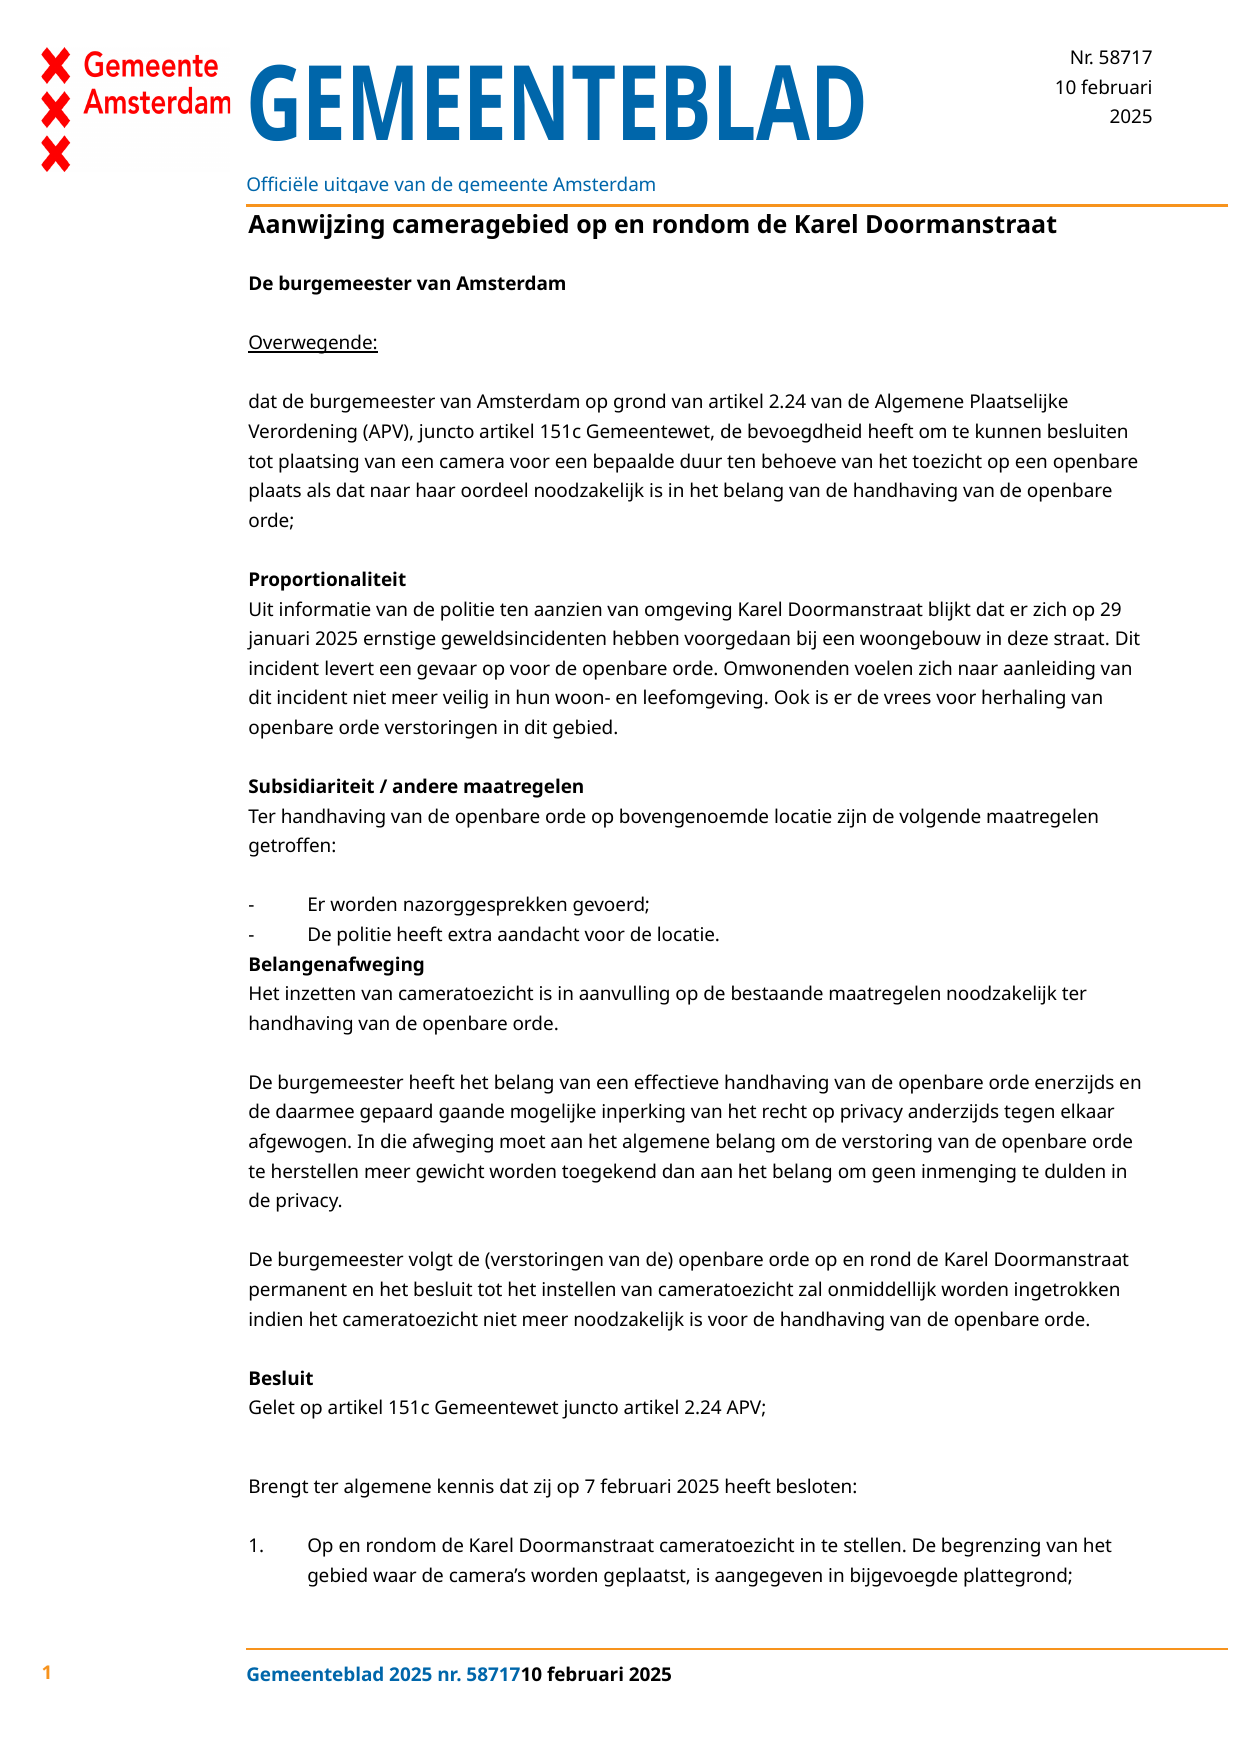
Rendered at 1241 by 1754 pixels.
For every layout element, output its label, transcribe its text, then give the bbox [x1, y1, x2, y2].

text Subsidiariteit / andere maatregelen [248, 773, 1152, 799]
text Overwegende: [248, 329, 1152, 355]
picture [41, 47, 231, 172]
text De burgemeester van Amsterdam [248, 270, 1152, 296]
list Er worden nazorggesprekken gevoerd; [248, 892, 1152, 917]
text Besluit [248, 1365, 1152, 1391]
list De politie heeft extra aandacht voor de locatie. [248, 921, 1152, 947]
text De burgemeester volgt de (verstoringen van de) openbare orde op en rond de Karel Doormanstraat permanent en het besluit tot het instellen van cameratoezicht zal onmiddellijk worden ingetrokken indien het cameratoezicht niet meer noodzakelijk is voor de handhaving van de openbare orde. [248, 1247, 1152, 1331]
text Aanwijzing cameragebied op en rondom de Karel Doormanstraat [248, 207, 1152, 241]
text Belangenafweging [248, 951, 1152, 976]
text Het inzetten van cameratoezicht is in aanvulling op de bestaande maatregelen noodzakelijk ter handhaving van de openbare orde. [248, 980, 1152, 1036]
text De burgemeester heeft het belang van een effectieve handhaving van de openbare orde enerzijds en de daarmee gepaard gaande mogelijke inperking van het recht op privacy anderzijds tegen elkaar afgewogen. In die afweging moet aan het algemene belang om de verstoring van de openbare orde te herstellen meer gewicht worden toegekend dan aan het belang om geen inmenging te dulden in de privacy. [248, 1069, 1152, 1213]
text Gelet op artikel 151c Gemeentewet juncto artikel 2.24 APV; [248, 1394, 1152, 1420]
list Op en rondom de Karel Doormanstraat cameratoezicht in te stellen. De begrenzing van het gebied waar de camera’s worden geplaatst, is aangegeven in bijgevoegde plattegrond; [248, 1532, 1152, 1588]
text dat de burgemeester van Amsterdam op grond van artikel 2.24 van de Algemene Plaatselijke Verordening (APV), juncto artikel 151c Gemeentewet, de bevoegdheid heeft om te kunnen besluiten tot plaatsing van een camera voor een bepaalde duur ten behoeve van het toezicht op een openbare plaats als dat naar haar oordeel noodzakelijk is in het belang van de handhaving van de openbare orde; [248, 389, 1152, 533]
text Proportionaliteit [248, 566, 1152, 592]
text Ter handhaving van de openbare orde op bovengenoemde locatie zijn de volgende maatregelen getroffen: [248, 803, 1152, 858]
text Brengt ter algemene kennis dat zij op 7 februari 2025 heeft besloten: [248, 1473, 1152, 1499]
text Uit informatie van de politie ten aanzien van omgeving Karel Doormanstraat blijkt dat er zich op 29 januari 2025 ernstige geweldsincidenten hebben voorgedaan bij een woongebouw in deze straat. Dit incident levert een gevaar op voor de openbare orde. Omwonenden voelen zich naar aanleiding van dit incident niet meer veilig in hun woon- en leefomgeving. Ook is er de vrees voor herhaling van openbare orde verstoringen in dit gebied. [248, 596, 1152, 740]
